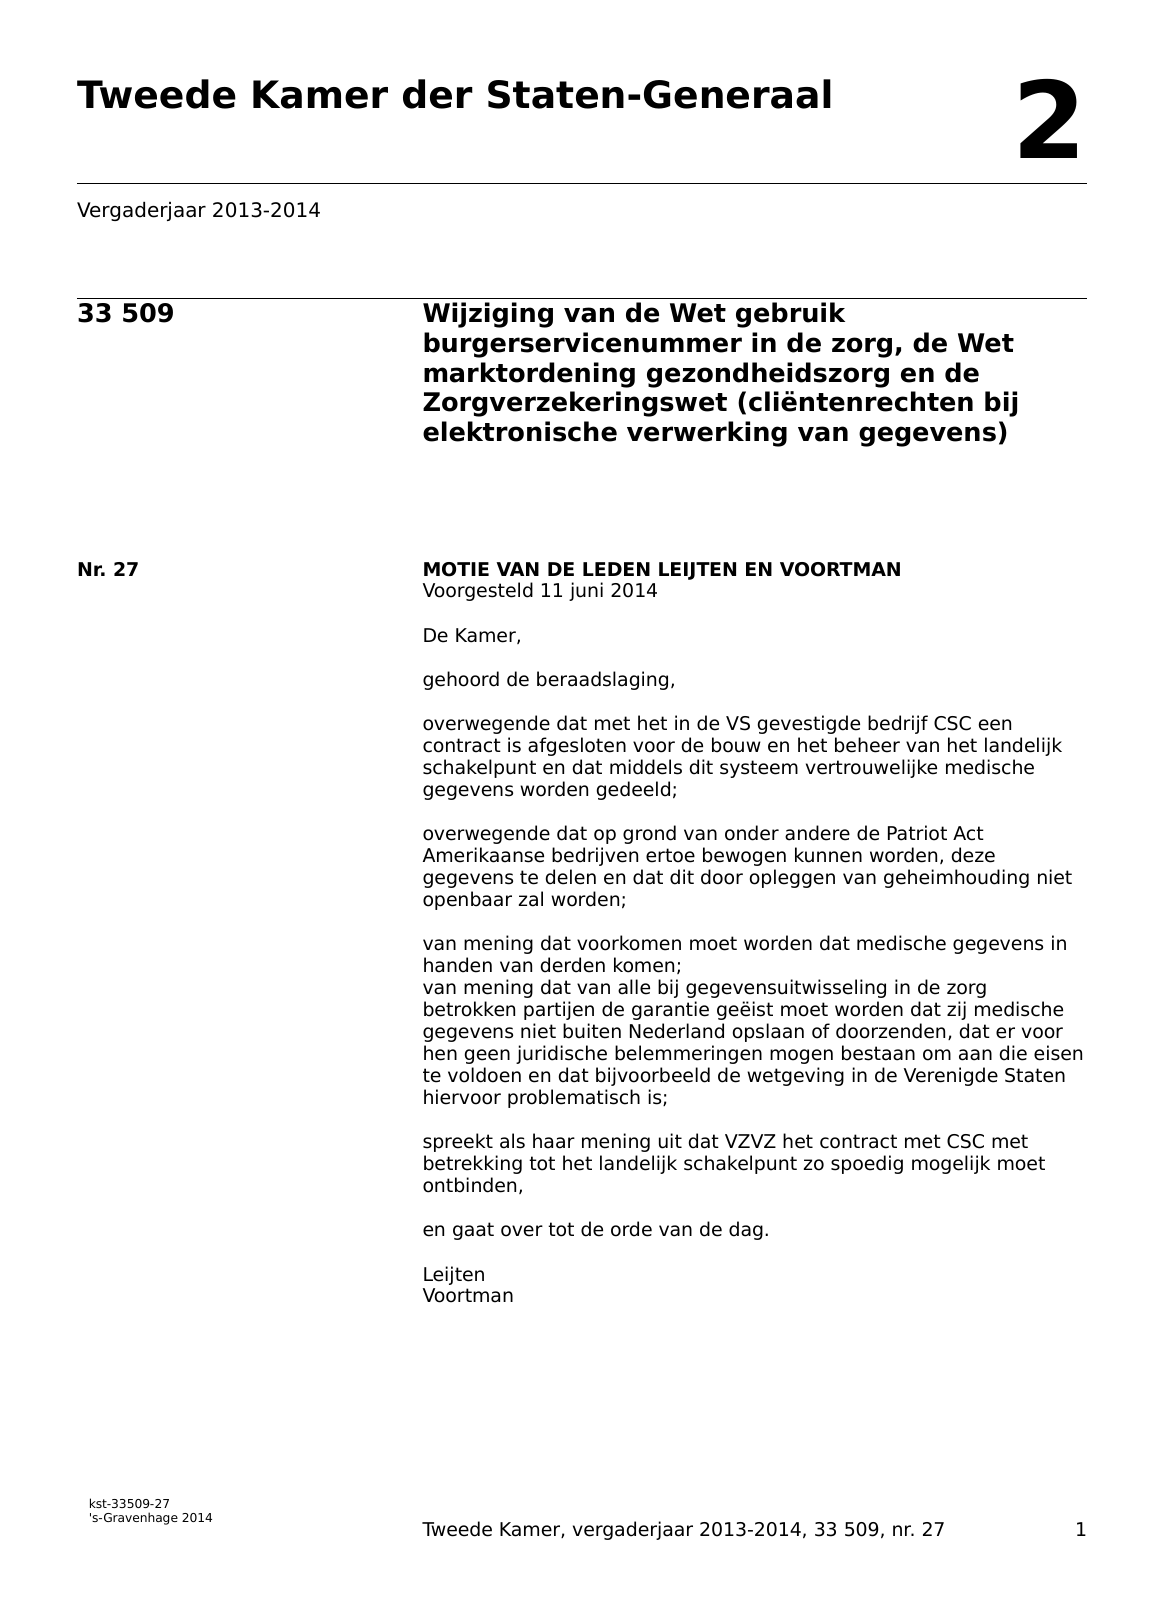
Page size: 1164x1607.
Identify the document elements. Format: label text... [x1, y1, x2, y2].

text overwegende dat met het in de VS gevestigde bedrijf CSC een contract is afgesloten voor de bouw en het beheer van het landelijk schakelpunt en dat middels dit systeem vertrouwelijke medische gegevens worden gedeeld; [422, 713, 1087, 801]
table_header Tweede Kamer der Staten-Generaal [77, 59, 886, 183]
text overwegende dat op grond van onder andere de Patriot Act Amerikaanse bedrijven ertoe bewogen kunnen worden, deze gegevens te delen en dat dit door opleggen van geheimhouding niet openbaar zal worden; [422, 823, 1087, 911]
text 's-Gravenhage 2014 [88, 1511, 323, 1525]
text Voorgesteld 11 juni 2014 [422, 580, 1087, 602]
table_header 2 [886, 59, 1087, 183]
text van mening dat van alle bij gegevensuitwisseling in de zorg betrokken partijen de garantie geëist moet worden dat zij medische gegevens niet buiten Nederland opslaan of doorzenden, dat er voor hen geen juridische belemmeringen mogen bestaan om aan die eisen te voldoen en dat bijvoorbeeld de wetgeving in de Verenigde Staten hiervoor problematisch is; [422, 977, 1087, 1109]
subtitle Nr. 27 MOTIE VAN DE LEDEN LEIJTEN EN VOORTMAN [77, 558, 1087, 580]
text kst-33509-27 [88, 1497, 323, 1511]
table_cell Vergaderjaar 2013-2014 [77, 184, 1087, 298]
text en gaat over tot de orde van de dag. [422, 1219, 1087, 1241]
subtitle 33 509 Wijziging van de Wet gebruik burgerservicenummer in de zorg, de Wet marktordening gezondheidszorg en de Zorgverzekeringswet (cliëntenrechten bij elektronische verwerking van gegevens) [77, 299, 1087, 447]
text spreekt als haar mening uit dat VZVZ het contract met CSC met betrekking tot het landelijk schakelpunt zo spoedig mogelijk moet ontbinden, [422, 1131, 1087, 1197]
text van mening dat voorkomen moet worden dat medische gegevens in handen van derden komen; [422, 933, 1087, 977]
text De Kamer, [422, 624, 1087, 647]
text Voortman [422, 1285, 1087, 1307]
text gehoord de beraadslaging, [422, 669, 1087, 691]
text Leijten [422, 1263, 1087, 1285]
